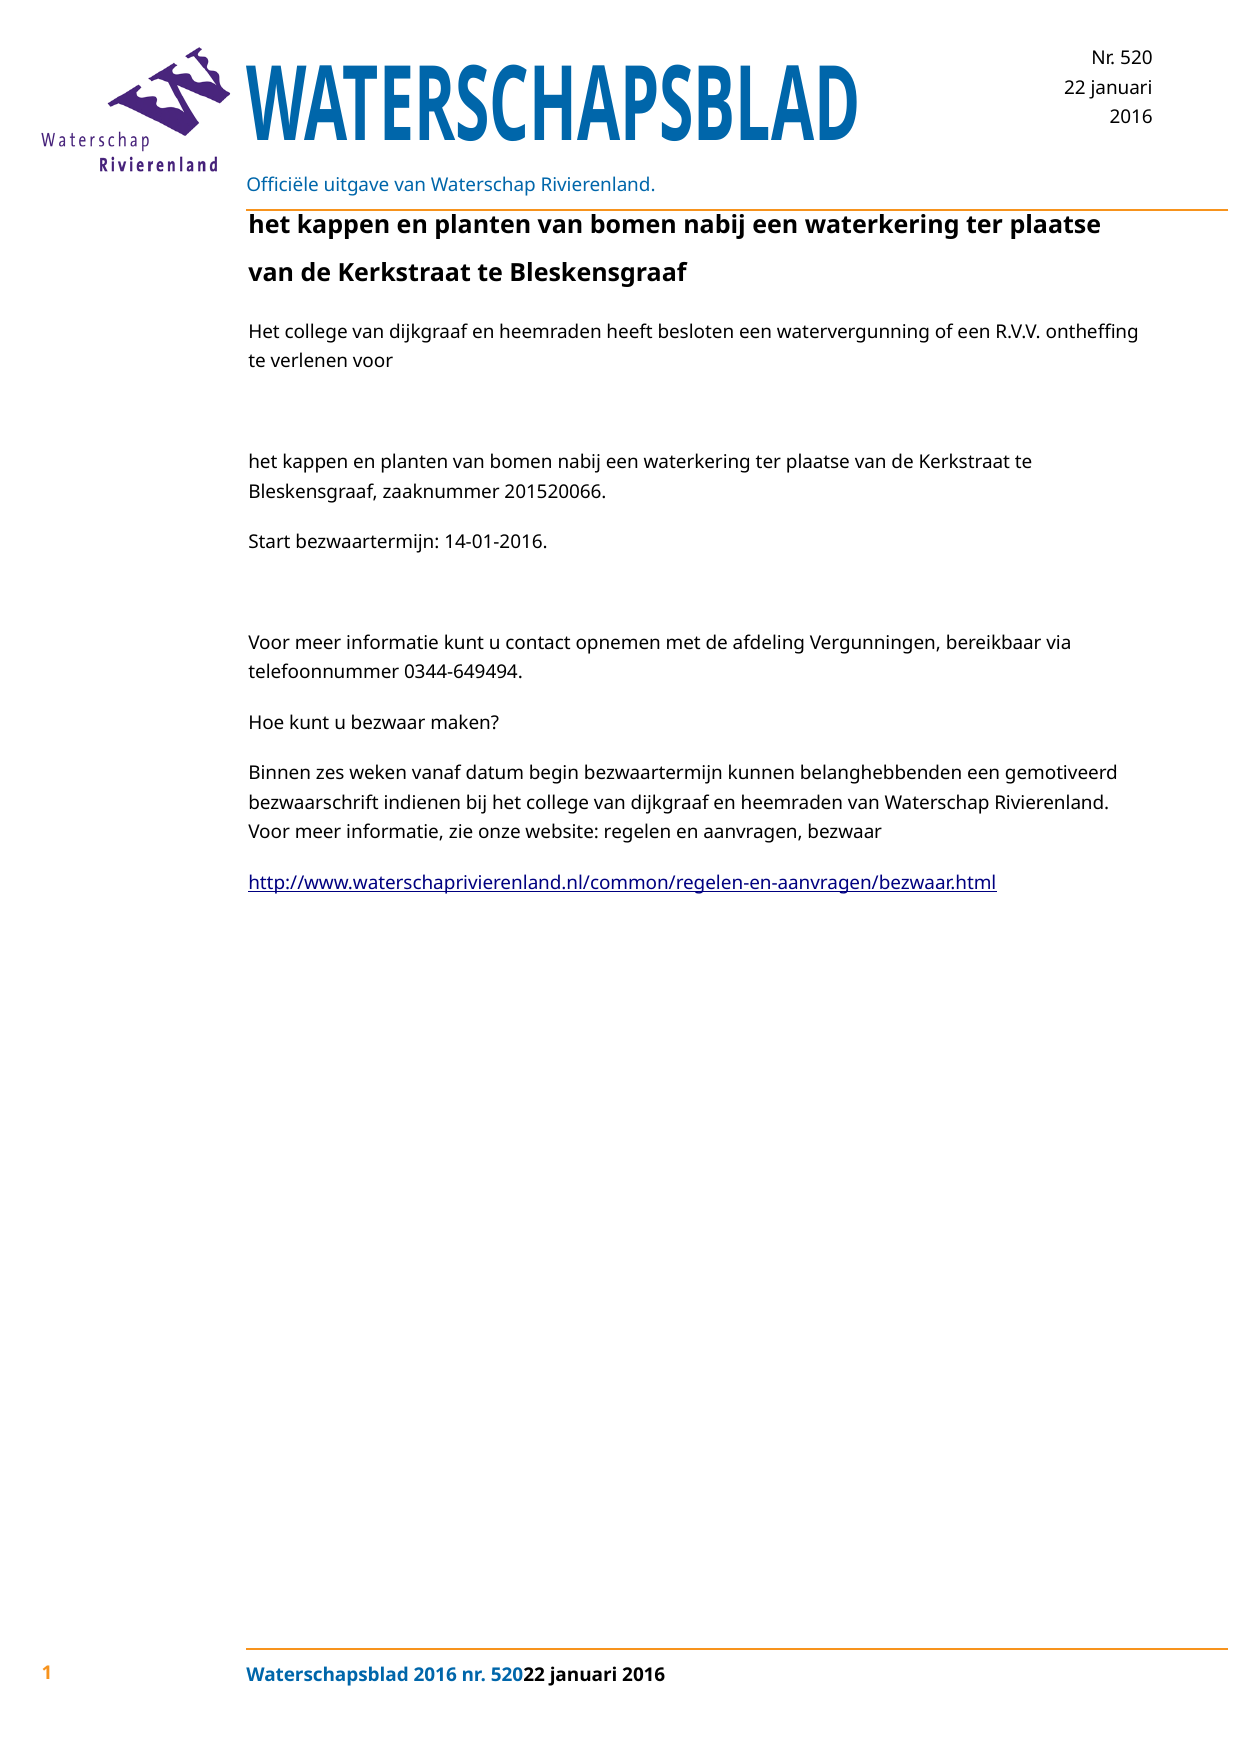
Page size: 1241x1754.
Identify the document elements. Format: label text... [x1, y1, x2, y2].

text Het college van dijkgraaf en heemraden heeft besloten een watervergunning of een R.V.V. ontheffing te verlenen voor [248, 318, 1152, 373]
text Start bezwaartermijn: 14-01-2016. [248, 528, 1152, 554]
text het kappen en planten van bomen nabij een waterkering ter plaatse van de Kerkstraat te Bleskensgraaf, zaaknummer 201520066. [248, 448, 1152, 504]
picture [41, 47, 231, 172]
text Binnen zes weken vanaf datum begin bezwaartermijn kunnen belanghebbenden een gemotiveerd bezwaarschrift indienen bij het college van dijkgraaf en heemraden van Waterschap Rivierenland. Voor meer informatie, zie onze website: regelen en aanvragen, bezwaar [248, 759, 1152, 844]
text Hoe kunt u bezwaar maken? [248, 709, 1152, 735]
text Voor meer informatie kunt u contact opnemen met de afdeling Vergunningen, bereikbaar via telefoonnummer 0344-649494. [248, 629, 1152, 684]
text http://www.waterschaprivierenland.nl/common/regelen-en-aanvragen/bezwaar.html [248, 869, 1152, 895]
text het kappen en planten van bomen nabij een waterkering ter plaatse van de Kerkstraat te Bleskensgraaf [248, 211, 1152, 288]
